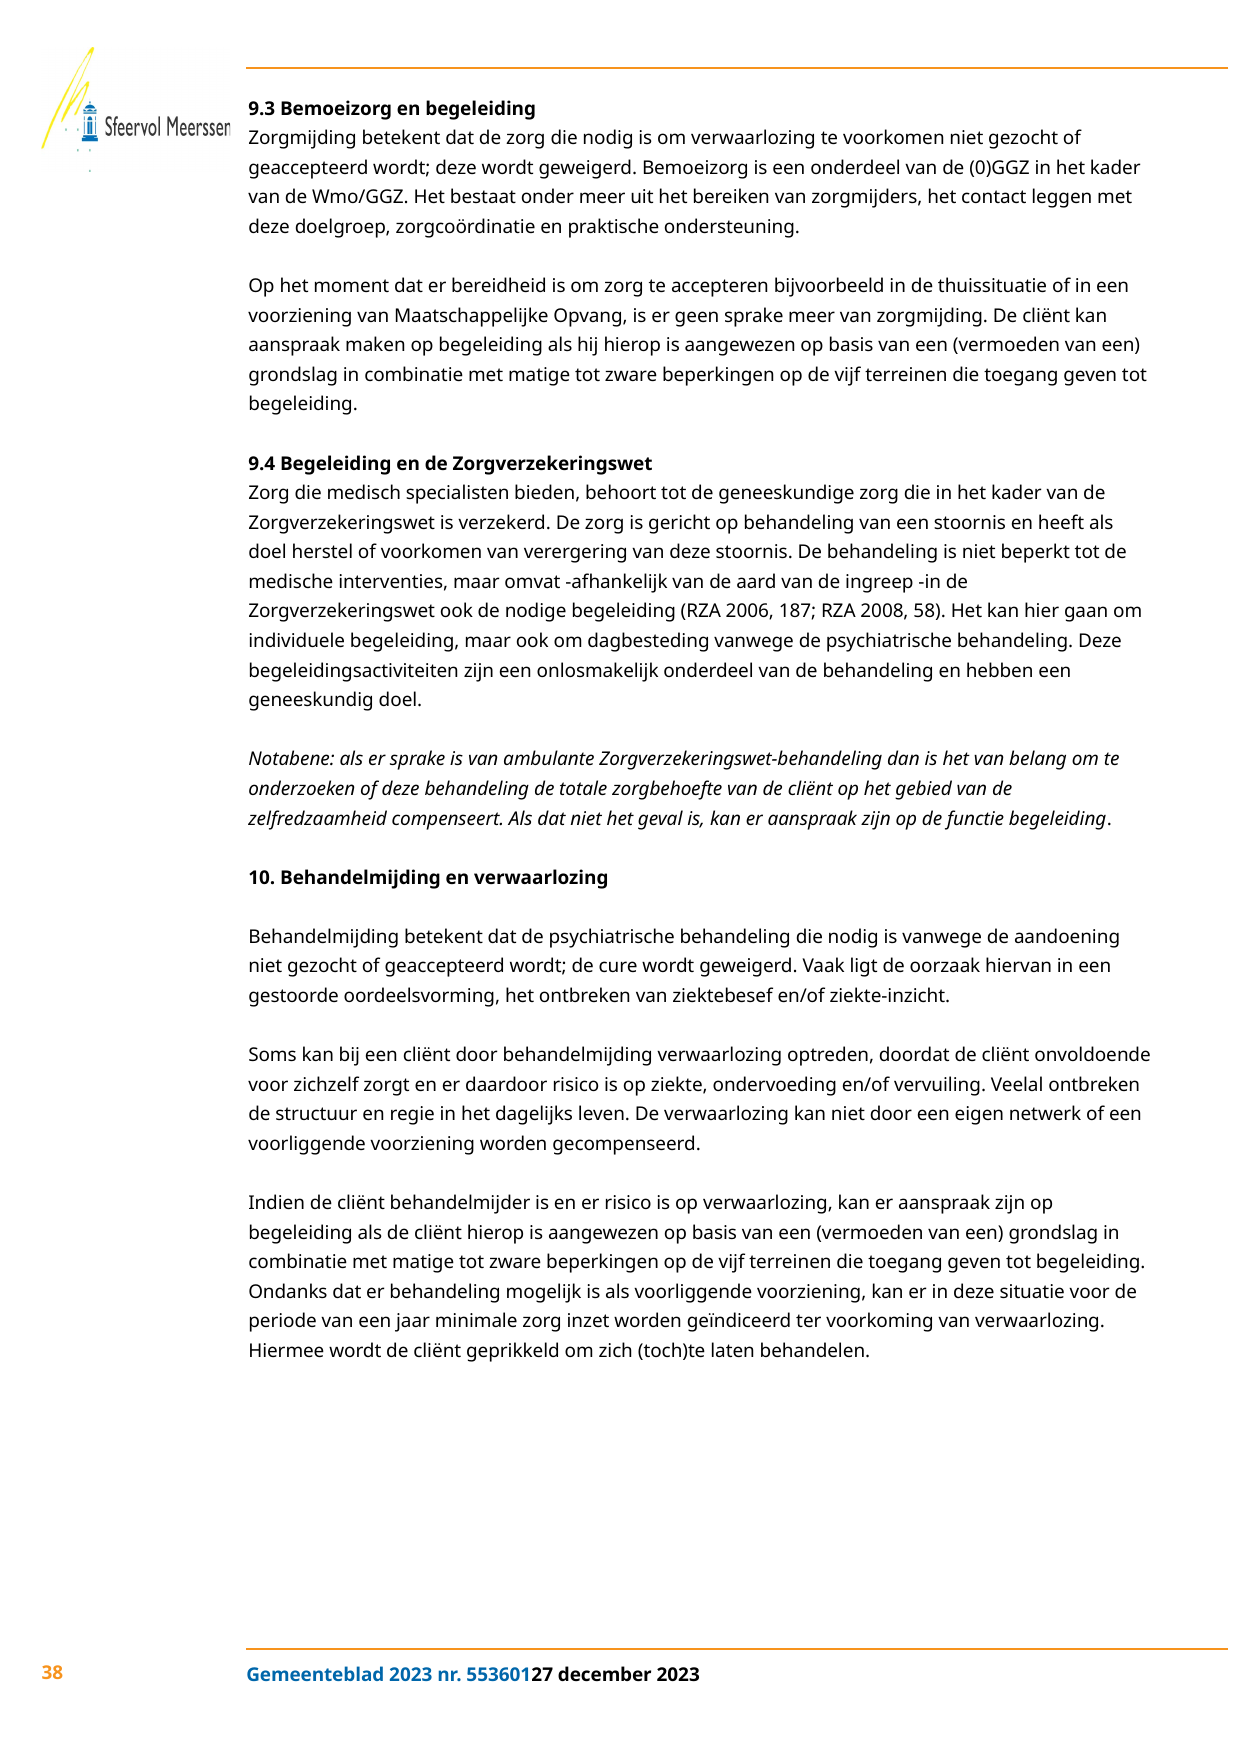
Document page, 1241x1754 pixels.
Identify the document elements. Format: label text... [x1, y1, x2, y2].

text 9.3 Bemoeizorg en begeleiding [248, 95, 1152, 121]
text Behandelmijding betekent dat de psychiatrische behandeling die nodig is vanwege de aandoening niet gezocht of geaccepteerd wordt; de cure wordt geweigerd. Vaak ligt de oorzaak hiervan in een gestoorde oordeelsvorming, het ontbreken van ziektebesef en/of ziekte-inzicht. [248, 923, 1152, 1008]
picture [41, 47, 231, 172]
text Zorg die medisch specialisten bieden, behoort tot de geneeskundige zorg die in het kader van de Zorgverzekeringswet is verzekerd. De zorg is gericht op behandeling van een stoornis en heeft als doel herstel of voorkomen van verergering van deze stoornis. De behandeling is niet beperkt tot de medische interventies, maar omvat -afhankelijk van de aard van de ingreep -in de Zorgverzekeringswet ook de nodige begeleiding (RZA 2006, 187; RZA 2008, 58). Het kan hier gaan om individuele begeleiding, maar ook om dagbesteding vanwege de psychiatrische behandeling. Deze begeleidingsactiviteiten zijn een onlosmakelijk onderdeel van de behandeling en hebben een geneeskundig doel. [248, 479, 1152, 712]
text Indien de cliënt behandelmijder is en er risico is op verwaarlozing, kan er aanspraak zijn op begeleiding als de cliënt hierop is aangewezen op basis van een (vermoeden van een) grondslag in combinatie met matige tot zware beperkingen op de vijf terreinen die toegang geven tot begeleiding. Ondanks dat er behandeling mogelijk is als voorliggende voorziening, kan er in deze situatie voor de periode van een jaar minimale zorg inzet worden geïndiceerd ter voorkoming van verwaarlozing. Hiermee wordt de cliënt geprikkeld om zich (toch)te laten behandelen. [248, 1189, 1152, 1363]
text 9.4 Begeleiding en de Zorgverzekeringswet [248, 450, 1152, 476]
text Zorgmijding betekent dat de zorg die nodig is om verwaarlozing te voorkomen niet gezocht of geaccepteerd wordt; deze wordt geweigerd. Bemoeizorg is een onderdeel van de (0)GGZ in het kader van de Wmo/GGZ. Het bestaat onder meer uit het bereiken van zorgmijders, het contact leggen met deze doelgroep, zorgcoördinatie en praktische ondersteuning. [248, 124, 1152, 239]
text Notabene: als er sprake is van ambulante Zorgverzekeringswet-behandeling dan is het van belang om te onderzoeken of deze behandeling de totale zorgbehoefte van de cliënt op het gebied van de zelfredzaamheid compenseert. Als dat niet het geval is, kan er aanspraak zijn op de functie begeleiding. [248, 746, 1152, 831]
text Soms kan bij een cliënt door behandelmijding verwaarlozing optreden, doordat de cliënt onvoldoende voor zichzelf zorgt en er daardoor risico is op ziekte, ondervoeding en/of vervuiling. Veelal ontbreken de structuur en regie in het dagelijks leven. De verwaarlozing kan niet door een eigen netwerk of een voorliggende voorziening worden gecompenseerd. [248, 1041, 1152, 1156]
text 10. Behandelmijding en verwaarlozing [248, 864, 1152, 890]
text Op het moment dat er bereidheid is om zorg te accepteren bijvoorbeeld in de thuissituatie of in een voorziening van Maatschappelijke Opvang, is er geen sprake meer van zorgmijding. De cliënt kan aanspraak maken op begeleiding als hij hierop is aangewezen op basis van een (vermoeden van een) grondslag in combinatie met matige tot zware beperkingen op de vijf terreinen die toegang geven tot begeleiding. [248, 272, 1152, 416]
